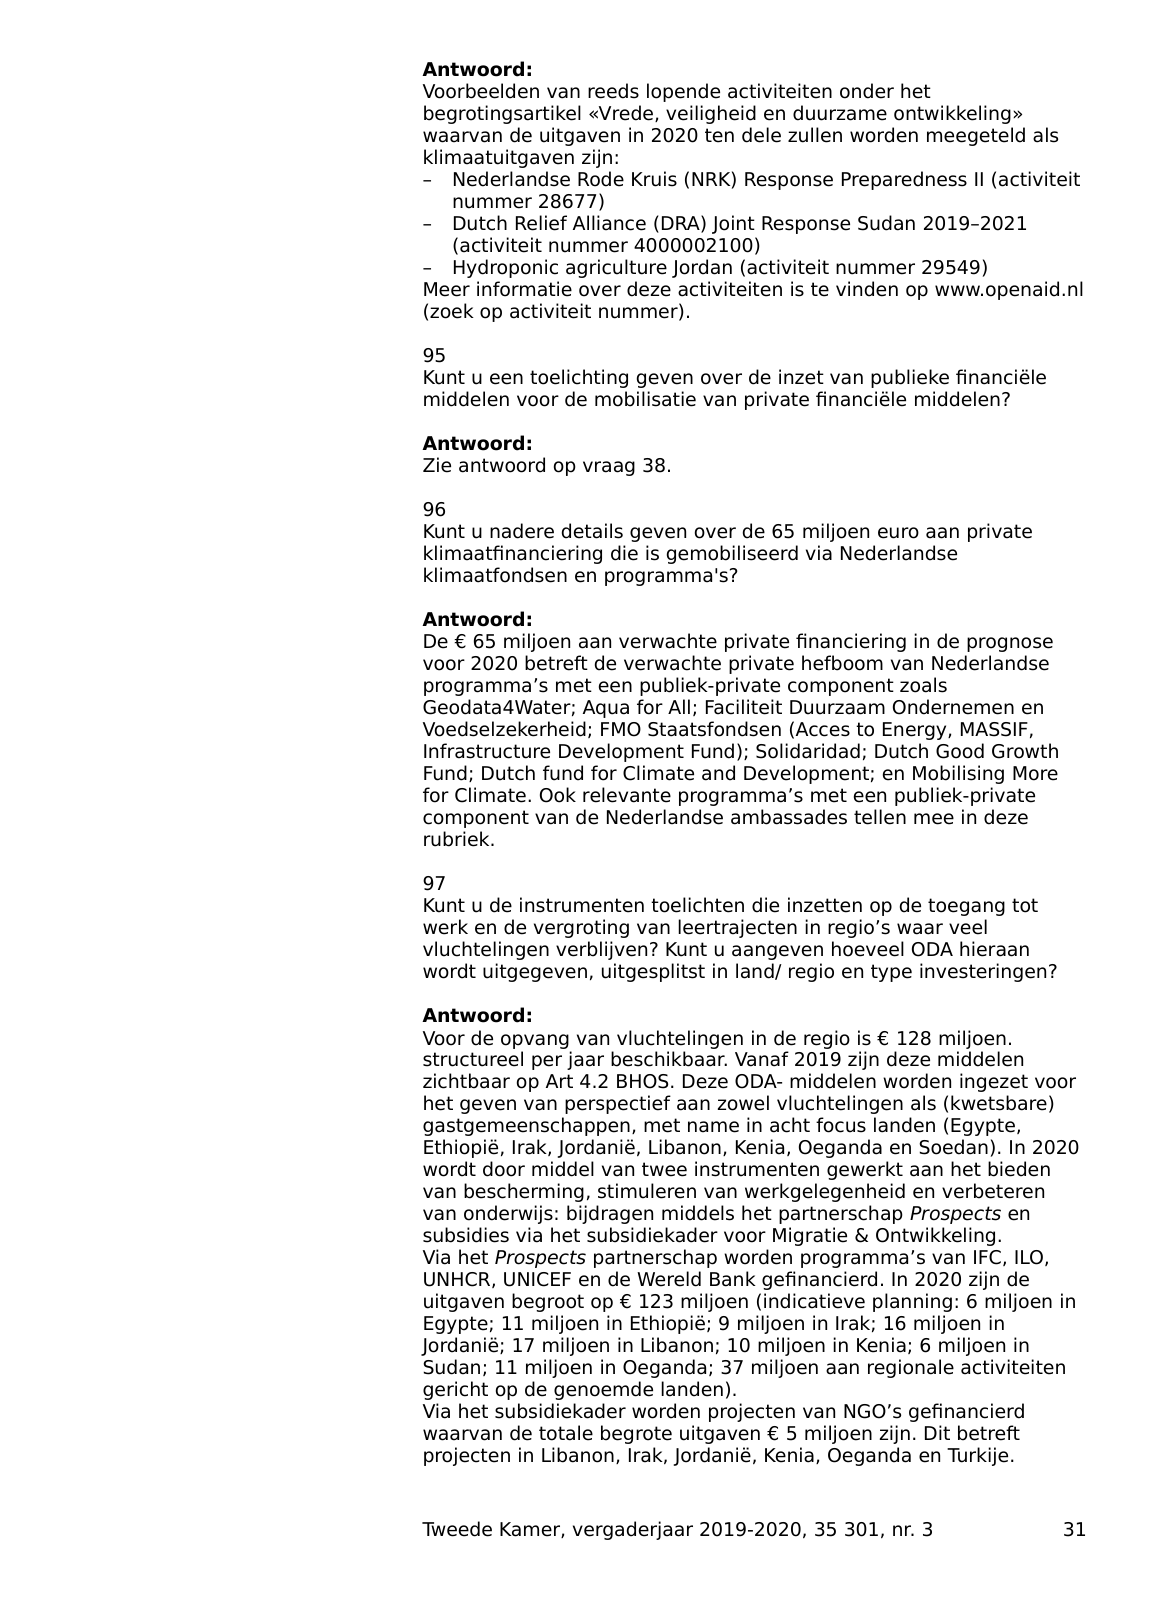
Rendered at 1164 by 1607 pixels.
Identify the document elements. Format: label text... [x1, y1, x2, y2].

text Kunt u de instrumenten toelichten die inzetten op de toegang tot werk en de vergroting van leertrajecten in regio’s waar veel vluchtelingen verblijven? Kunt u aangeven hoeveel ODA hieraan wordt uitgegeven, uitgesplitst in land/ regio en type investeringen? [422, 895, 1087, 983]
text De € 65 miljoen aan verwachte private financiering in de prognose voor 2020 betreft de verwachte private hefboom van Nederlandse programma’s met een publiek-private component zoals Geodata4Water; Aqua for All; Faciliteit Duurzaam Ondernemen en Voedselzekerheid; FMO Staatsfondsen (Acces to Energy, MASSIF, Infrastructure Development Fund); Solidaridad; Dutch Good Growth Fund; Dutch fund for Climate and Development; en Mobilising More for Climate. Ook relevante programma’s met een publiek-private component van de Nederlandse ambassades tellen mee in deze rubriek. [422, 631, 1087, 851]
text Via het subsidiekader worden projecten van NGO’s gefinancierd waarvan de totale begrote uitgaven € 5 miljoen zijn. Dit betreft projecten in Libanon, Irak, Jordanië, Kenia, Oeganda en Turkije. [422, 1401, 1087, 1467]
text 96 [422, 499, 1087, 521]
text Zie antwoord op vraag 38. [422, 455, 1087, 477]
text – Hydroponic agriculture Jordan (activiteit nummer 29549) [422, 257, 1087, 279]
text Antwoord: [422, 1005, 1087, 1027]
text 97 [422, 873, 1087, 895]
text Kunt u een toelichting geven over de inzet van publieke financiële middelen voor de mobilisatie van private financiële middelen? [422, 367, 1087, 411]
text 95 [422, 345, 1087, 367]
text Voor de opvang van vluchtelingen in de regio is € 128 miljoen. structureel per jaar beschikbaar. Vanaf 2019 zijn deze middelen zichtbaar op Art 4.2 BHOS. Deze ODA- middelen worden ingezet voor het geven van perspectief aan zowel vluchtelingen als (kwetsbare) gastgemeenschappen, met name in acht focus landen (Egypte, Ethiopië, Irak, Jordanië, Libanon, Kenia, Oeganda en Soedan). In 2020 wordt door middel van twee instrumenten gewerkt aan het bieden van bescherming, stimuleren van werkgelegenheid en verbeteren van onderwijs: bijdragen middels het partnerschap Prospects en subsidies via het subsidiekader voor Migratie & Ontwikkeling. [422, 1027, 1087, 1247]
text Antwoord: [422, 609, 1087, 631]
text – Nederlandse Rode Kruis (NRK) Response Preparedness II (activiteit nummer 28677) [422, 169, 1087, 213]
text Via het Prospects partnerschap worden programma’s van IFC, ILO, UNHCR, UNICEF en de Wereld Bank gefinancierd. In 2020 zijn de uitgaven begroot op € 123 miljoen (indicatieve planning: 6 miljoen in Egypte; 11 miljoen in Ethiopië; 9 miljoen in Irak; 16 miljoen in Jordanië; 17 miljoen in Libanon; 10 miljoen in Kenia; 6 miljoen in Sudan; 11 miljoen in Oeganda; 37 miljoen aan regionale activiteiten gericht op de genoemde landen). [422, 1247, 1087, 1401]
text Kunt u nadere details geven over de 65 miljoen euro aan private klimaatfinanciering die is gemobiliseerd via Nederlandse klimaatfondsen en programma's? [422, 521, 1087, 587]
text Voorbeelden van reeds lopende activiteiten onder het begrotingsartikel «Vrede, veiligheid en duurzame ontwikkeling» waarvan de uitgaven in 2020 ten dele zullen worden meegeteld als klimaatuitgaven zijn: [422, 81, 1087, 169]
text – Dutch Relief Alliance (DRA) Joint Response Sudan 2019–2021 (activiteit nummer 4000002100) [422, 213, 1087, 257]
text Meer informatie over deze activiteiten is te vinden op www.openaid.nl (zoek op activiteit nummer). [422, 279, 1087, 323]
text Antwoord: [422, 433, 1087, 455]
text Antwoord: [422, 59, 1087, 81]
